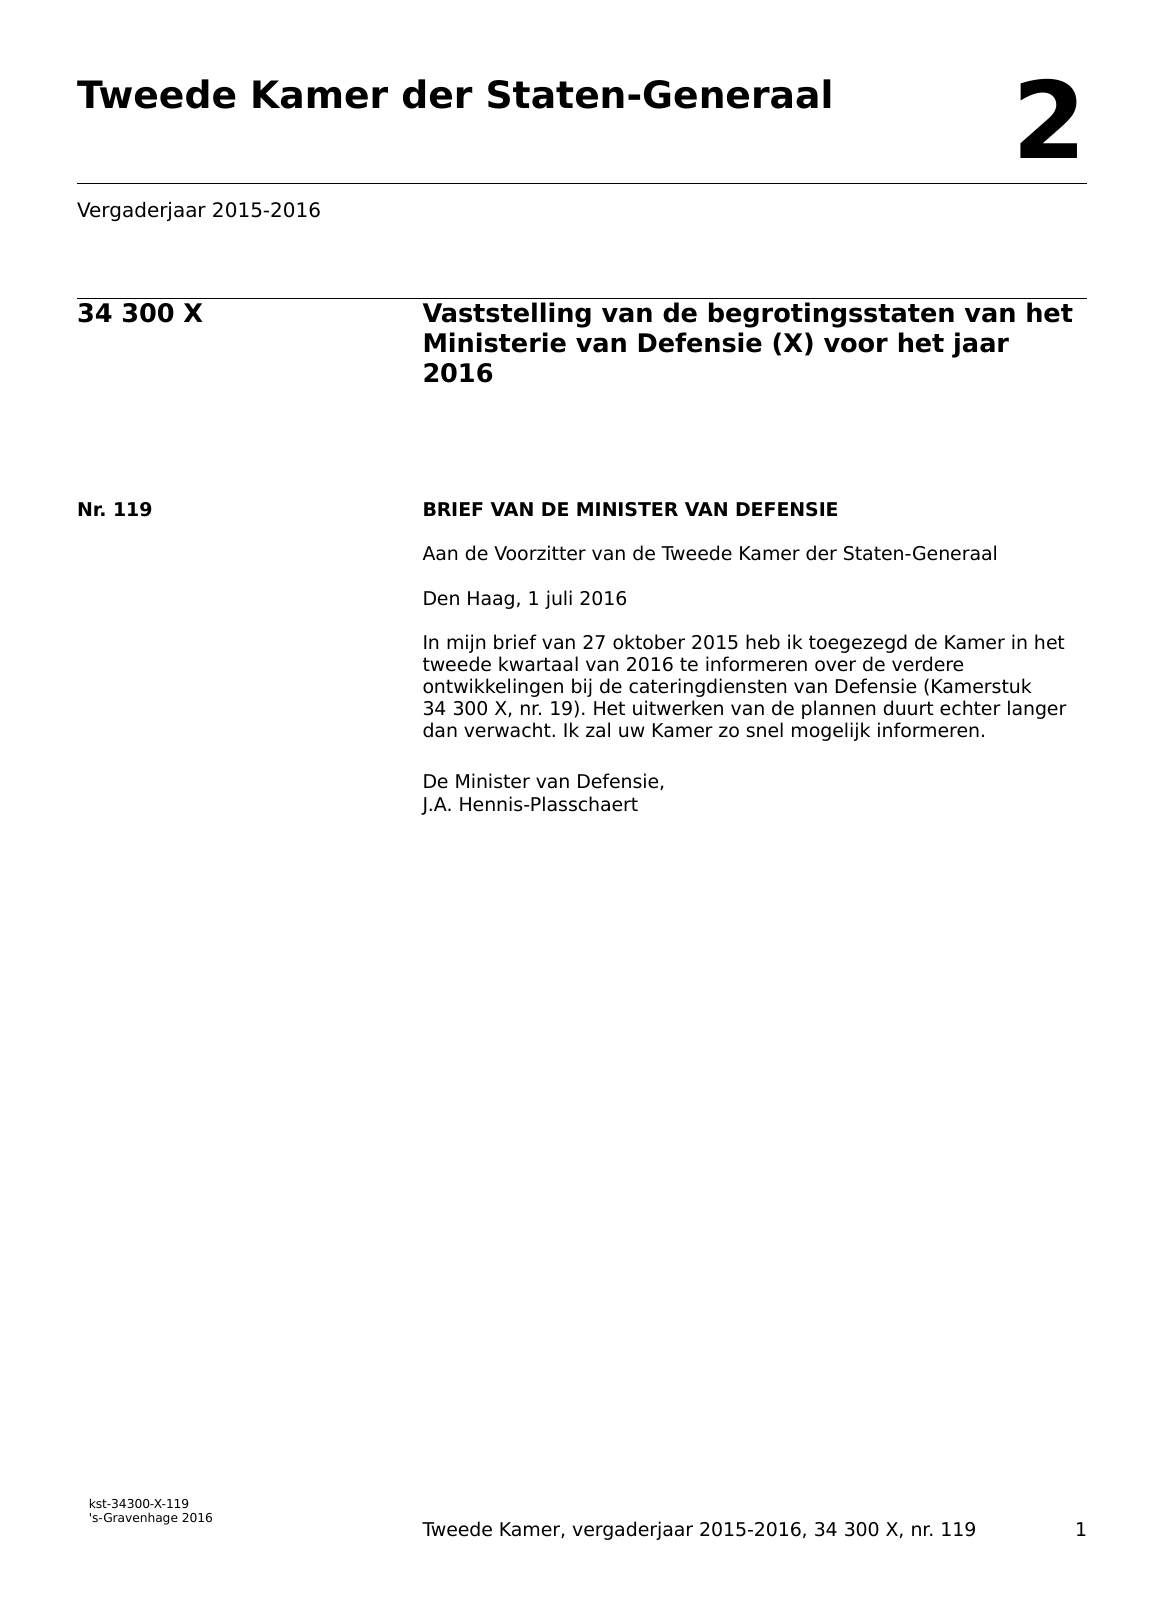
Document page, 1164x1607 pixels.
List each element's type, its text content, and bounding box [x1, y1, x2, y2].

text De Minister van Defensie, J.A. Hennis-Plasschaert [422, 771, 1087, 815]
text 's-Gravenhage 2016 [88, 1511, 323, 1525]
table_header 2 [886, 59, 1087, 183]
subtitle Nr. 119 BRIEF VAN DE MINISTER VAN DEFENSIE [77, 499, 1087, 521]
text In mijn brief van 27 oktober 2015 heb ik toegezegd de Kamer in het tweede kwartaal van 2016 te informeren over de verdere ontwikkelingen bij de cateringdiensten van Defensie (Kamerstuk 34 300 X, nr. 19). Het uitwerken van de plannen duurt echter langer dan verwacht. Ik zal uw Kamer zo snel mogelijk informeren. [422, 632, 1087, 741]
text Den Haag, 1 juli 2016 [422, 587, 1087, 609]
table_cell Vergaderjaar 2015-2016 [77, 184, 1087, 298]
text Aan de Voorzitter van de Tweede Kamer der Staten-Generaal [422, 543, 1087, 565]
text kst-34300-X-119 [88, 1497, 323, 1511]
subtitle 34 300 X Vaststelling van de begrotingsstaten van het Ministerie van Defensie (X) voor het jaar 2016 [77, 299, 1087, 388]
table_header Tweede Kamer der Staten-Generaal [77, 59, 886, 183]
